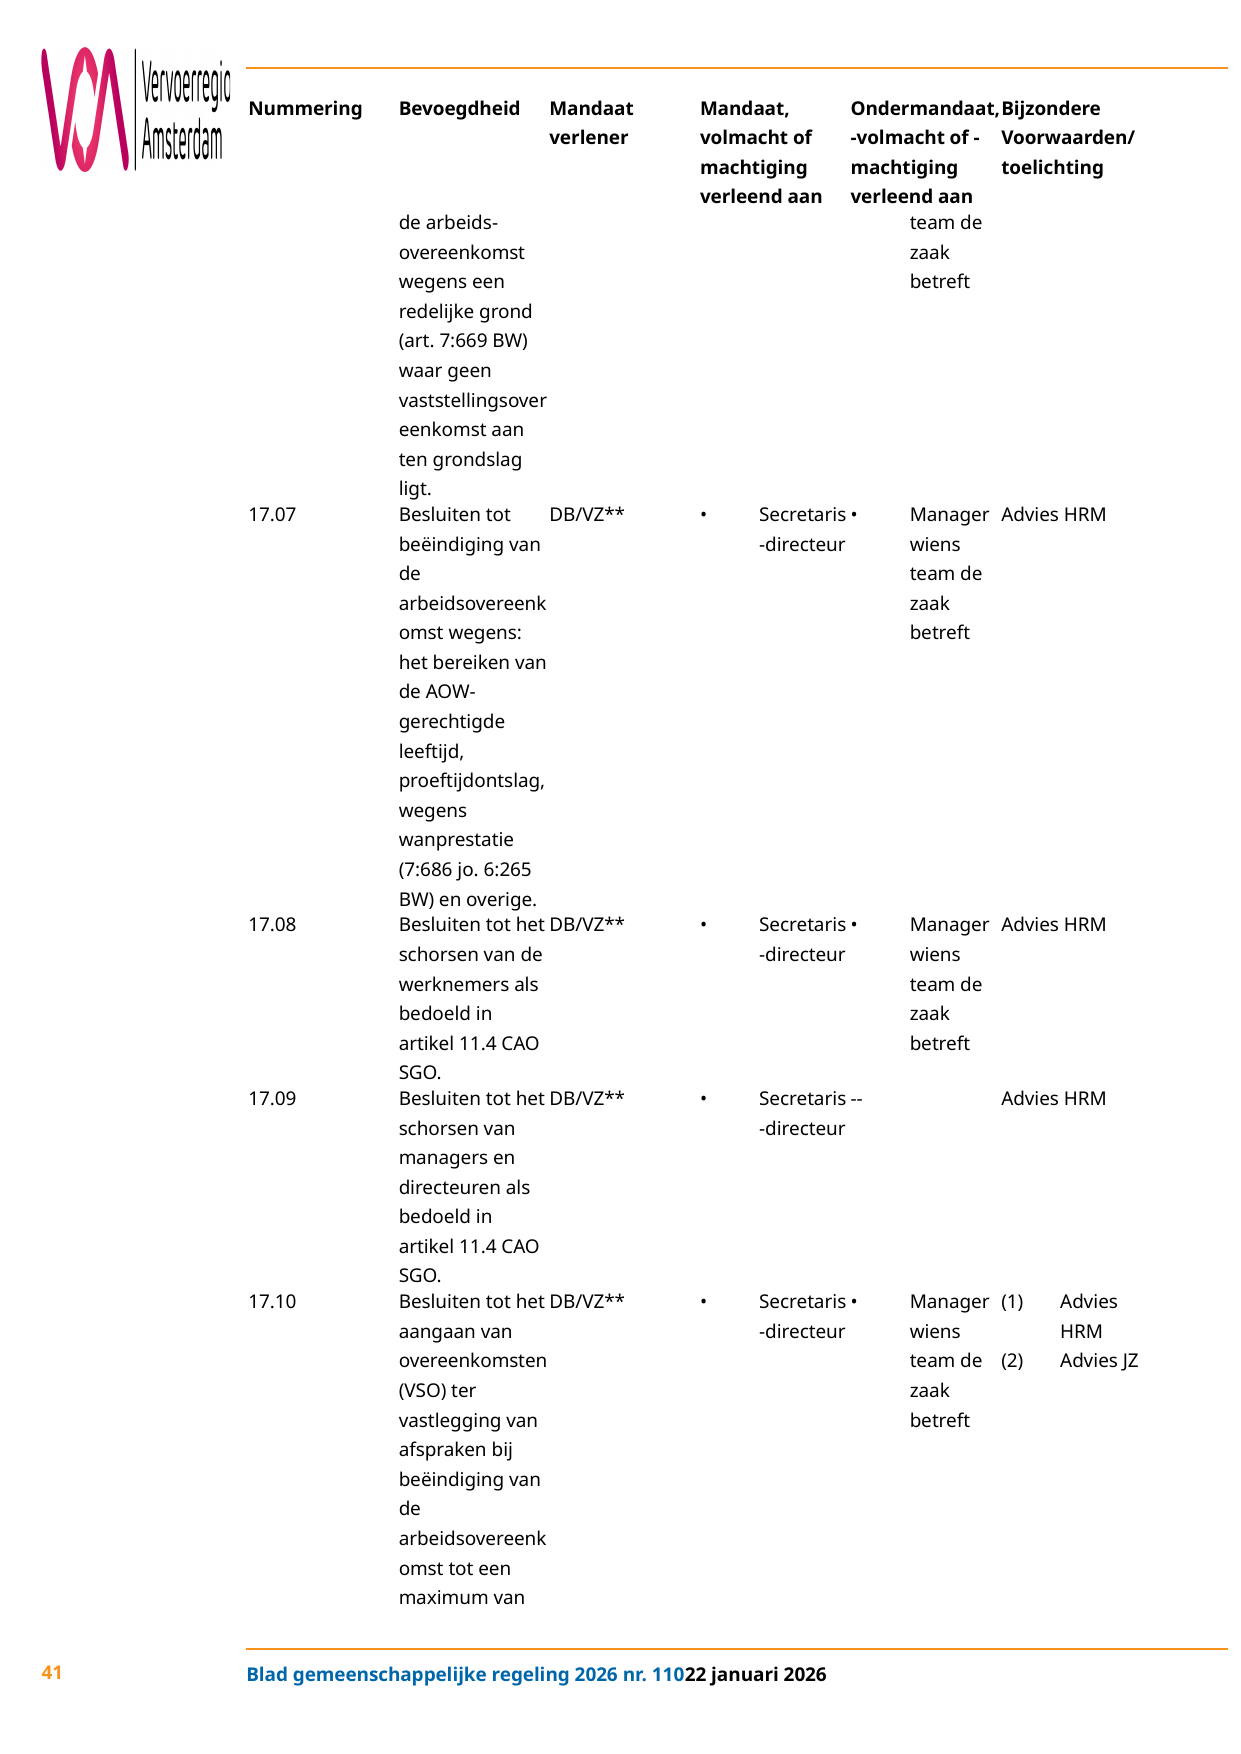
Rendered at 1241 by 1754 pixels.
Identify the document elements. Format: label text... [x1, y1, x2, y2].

table_cell Besluiten tot het schorsen van de werknemers als bedoeld in artikel 11.4 CAO SGO. [399, 912, 549, 1085]
table_header Mandaat, volmacht of machtiging verleend aan [700, 95, 850, 209]
table_cell [248, 209, 398, 501]
table_header Bijzondere Voorwaarden/ toelichting [1001, 95, 1152, 209]
table_cell DB/VZ** [549, 1085, 700, 1288]
table_cell 17.10 [248, 1289, 398, 1610]
table_cell Advies HRM Advies JZ [1001, 1289, 1152, 1610]
table_cell Advies HRM [1001, 1085, 1152, 1288]
table_cell 17.08 [248, 912, 398, 1085]
table_cell [700, 209, 850, 501]
table_cell Secretaris-directeur [700, 501, 850, 912]
table_cell DB/VZ** [549, 501, 700, 912]
table_cell Advies HRM [1001, 501, 1152, 912]
table_header Ondermandaat, -volmacht of -machtiging verleend aan [850, 95, 1001, 209]
table_cell 17.09 [248, 1085, 398, 1288]
table_cell Manager wiens team de zaak betreft [850, 1289, 1001, 1610]
table_header Bevoegdheid [399, 95, 549, 209]
table_cell Manager wiens team de zaak betreft [850, 501, 1001, 912]
table_header Mandaat verlener [549, 95, 700, 209]
table_cell Besluiten tot beëindiging van de arbeidsovereenkomst wegens: het bereiken van de AOW-gerechtigde leeftijd, proeftijdontslag, wegens wanprestatie (7:686 jo. 6:265 BW) en overige. [399, 501, 549, 912]
table_header Nummering [248, 95, 398, 209]
table_cell Secretaris-directeur [700, 1289, 850, 1610]
table_cell [549, 209, 700, 501]
table_cell Advies HRM [1001, 912, 1152, 1085]
table_cell 17.07 [248, 501, 398, 912]
table_cell Manager wiens team de zaak betreft [850, 912, 1001, 1085]
table_cell [1001, 209, 1152, 501]
table_cell -- [850, 1085, 1001, 1288]
table_cell Besluiten tot het aangaan van overeenkomsten (VSO) ter vastlegging van afspraken bij beëindiging van de arbeidsovereenkomst tot een maximum van [399, 1289, 549, 1610]
table_cell DB/VZ** [549, 912, 700, 1085]
table_cell de arbeids­overeenkomst wegens een redelijke grond (art. 7:669 BW) waar geen vaststellingsovereenkomst aan ten grondslag ligt. [399, 209, 549, 501]
table_cell Besluiten tot het schorsen van managers en directeuren als bedoeld in artikel 11.4 CAO SGO. [399, 1085, 549, 1288]
table_cell DB/VZ** [549, 1289, 700, 1610]
picture [41, 47, 231, 172]
table_cell Secretaris-directeur [700, 1085, 850, 1288]
table_cell Secretaris-directeur [700, 912, 850, 1085]
table_cell team de zaak betreft [850, 209, 1001, 501]
